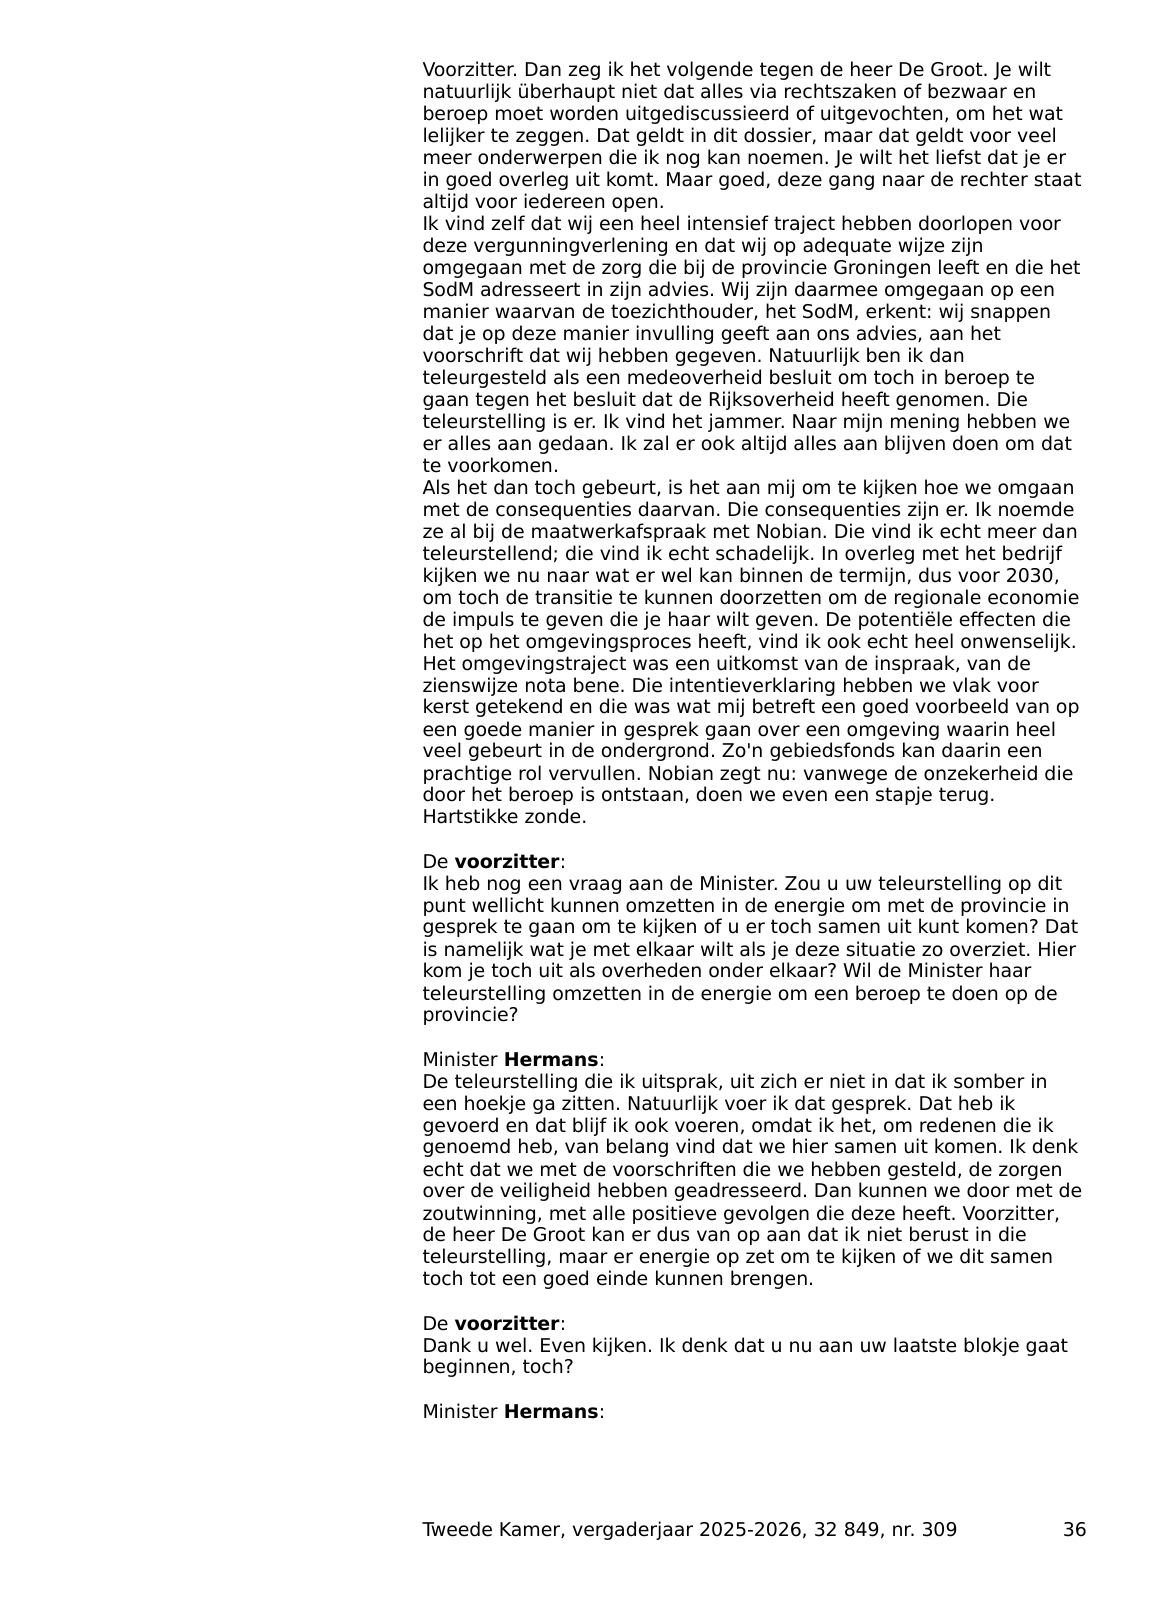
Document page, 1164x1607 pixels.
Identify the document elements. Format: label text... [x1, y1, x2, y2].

text Als het dan toch gebeurt, is het aan mij om te kijken hoe we omgaan met de consequenties daarvan. Die consequenties zijn er. Ik noemde ze al bij de maatwerkafspraak met Nobian. Die vind ik echt meer dan teleurstellend; die vind ik echt schadelijk. In overleg met het bedrijf kijken we nu naar wat er wel kan binnen de termijn, dus voor 2030, om toch de transitie te kunnen doorzetten om de regionale economie de impuls te geven die je haar wilt geven. De potentiële effecten die het op het omgevingsproces heeft, vind ik ook echt heel onwenselijk. Het omgevingstraject was een uitkomst van de inspraak, van de zienswijze nota bene. Die intentieverklaring hebben we vlak voor kerst getekend en die was wat mij betreft een goed voorbeeld van op een goede manier in gesprek gaan over een omgeving waarin heel veel gebeurt in de ondergrond. Zo'n gebiedsfonds kan daarin een prachtige rol vervullen. Nobian zegt nu: vanwege de onzekerheid die door het beroep is ontstaan, doen we even een stapje terug. Hartstikke zonde. [422, 477, 1087, 828]
text Voorzitter. Dan zeg ik het volgende tegen de heer De Groot. Je wilt natuurlijk überhaupt niet dat alles via rechtszaken of bezwaar en beroep moet worden uitgediscussieerd of uitgevochten, om het wat lelijker te zeggen. Dat geldt in dit dossier, maar dat geldt voor veel meer onderwerpen die ik nog kan noemen. Je wilt het liefst dat je er in goed overleg uit komt. Maar goed, deze gang naar de rechter staat altijd voor iedereen open. [422, 59, 1087, 213]
text Ik vind zelf dat wij een heel intensief traject hebben doorlopen voor deze vergunningverlening en dat wij op adequate wijze zijn omgegaan met de zorg die bij de provincie Groningen leeft en die het SodM adresseert in zijn advies. Wij zijn daarmee omgegaan op een manier waarvan de toezichthouder, het SodM, erkent: wij snappen dat je op deze manier invulling geeft aan ons advies, aan het voorschrift dat wij hebben gegeven. Natuurlijk ben ik dan teleurgesteld als een medeoverheid besluit om toch in beroep te gaan tegen het besluit dat de Rijksoverheid heeft genomen. Die teleurstelling is er. Ik vind het jammer. Naar mijn mening hebben we er alles aan gedaan. Ik zal er ook altijd alles aan blijven doen om dat te voorkomen. [422, 213, 1087, 477]
text De voorzitter: [422, 851, 1087, 872]
text De teleurstelling die ik uitsprak, uit zich er niet in dat ik somber in een hoekje ga zitten. Natuurlijk voer ik dat gesprek. Dat heb ik gevoerd en dat blijf ik ook voeren, omdat ik het, om redenen die ik genoemd heb, van belang vind dat we hier samen uit komen. Ik denk echt dat we met de voorschriften die we hebben gesteld, de zorgen over de veiligheid hebben geadresseerd. Dan kunnen we door met de zoutwinning, met alle positieve gevolgen die deze heeft. Voorzitter, de heer De Groot kan er dus van op aan dat ik niet berust in die teleurstelling, maar er energie op zet om te kijken of we dit samen toch tot een goed einde kunnen brengen. [422, 1071, 1087, 1290]
text De voorzitter: [422, 1312, 1087, 1334]
text Ik heb nog een vraag aan de Minister. Zou u uw teleurstelling op dit punt wellicht kunnen omzetten in de energie om met de provincie in gesprek te gaan om te kijken of u er toch samen uit kunt komen? Dat is namelijk wat je met elkaar wilt als je deze situatie zo overziet. Hier kom je toch uit als overheden onder elkaar? Wil de Minister haar teleurstelling omzetten in de energie om een beroep te doen op de provincie? [422, 872, 1087, 1026]
text Minister Hermans: [422, 1048, 1087, 1071]
text Minister Hermans: [422, 1401, 1087, 1423]
text Dank u wel. Even kijken. Ik denk dat u nu aan uw laatste blokje gaat beginnen, toch? [422, 1334, 1087, 1378]
